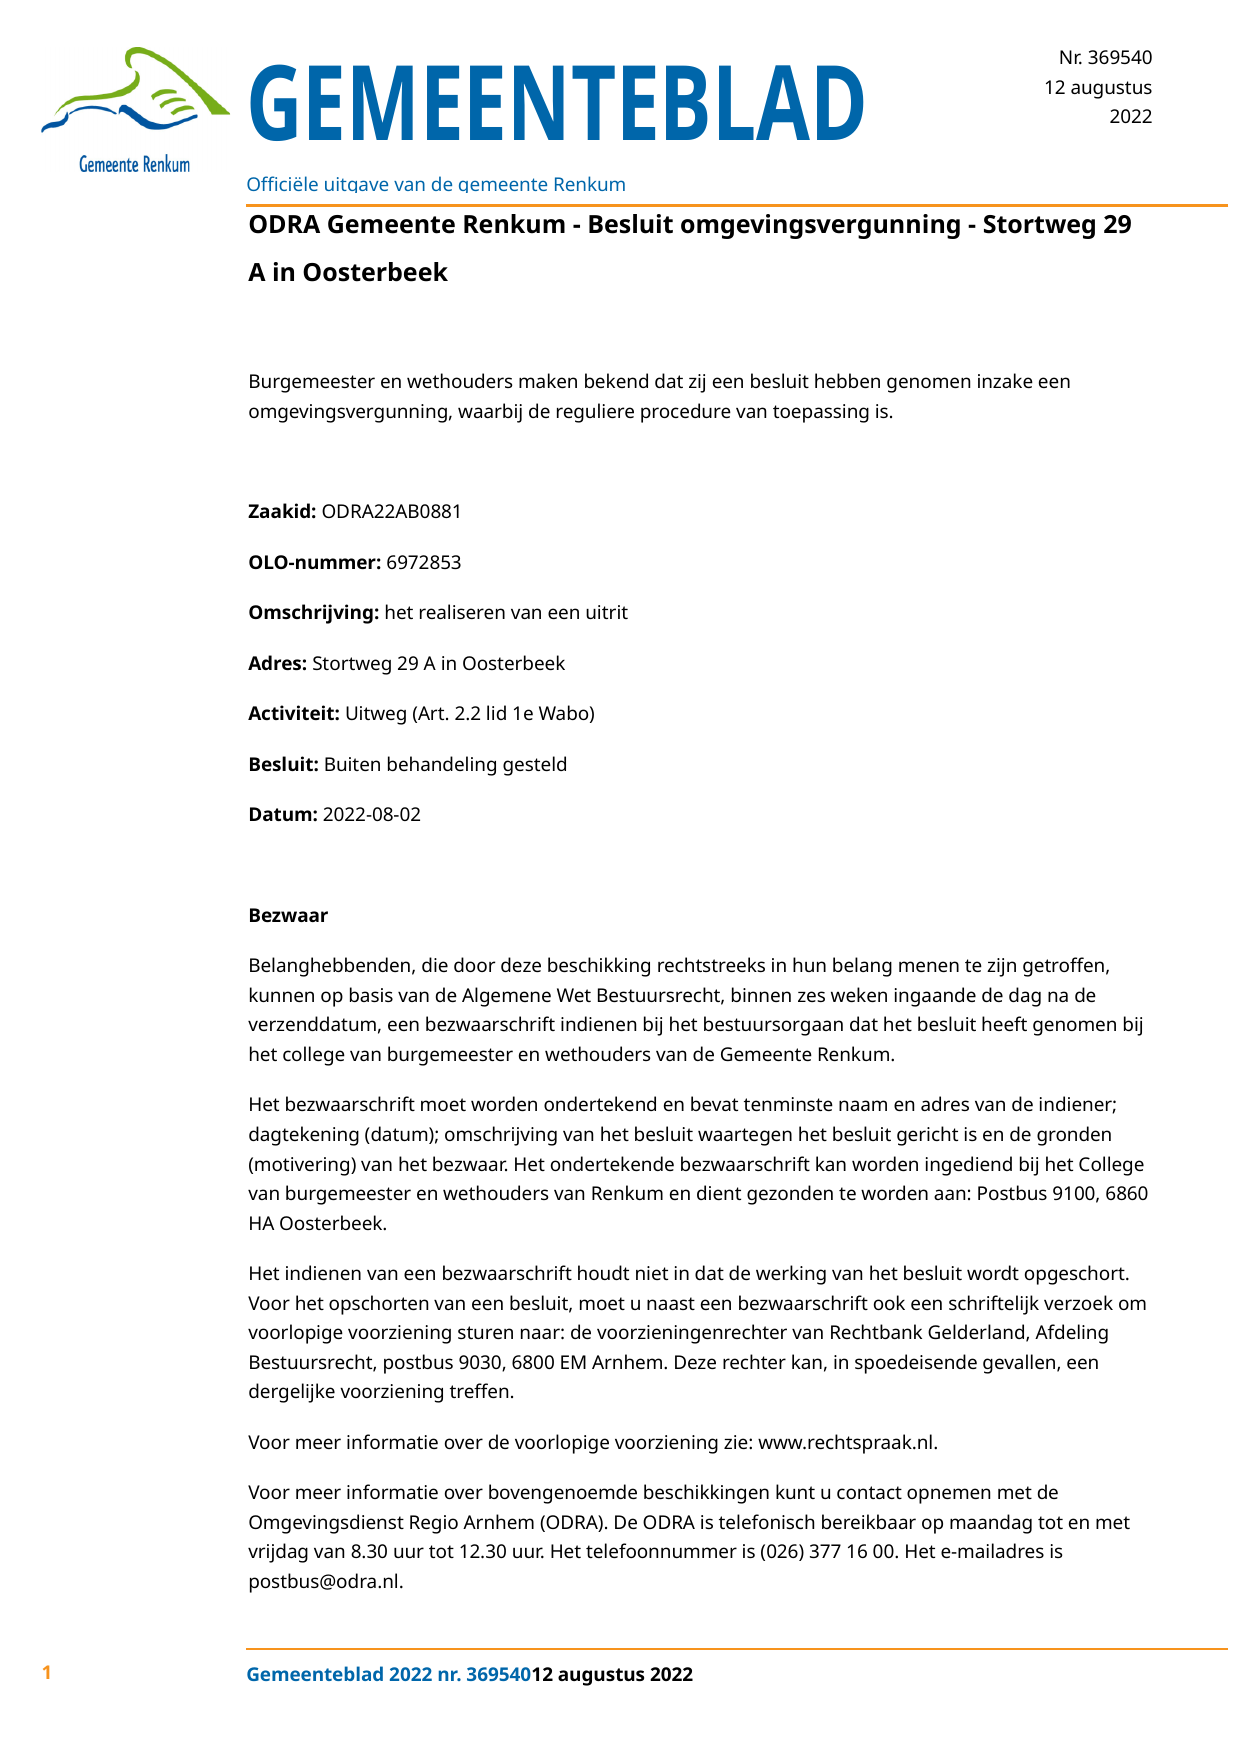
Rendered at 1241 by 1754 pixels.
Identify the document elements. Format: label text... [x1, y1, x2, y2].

text Adres: Stortweg 29 A in Oosterbeek [248, 650, 1152, 676]
text Burgemeester en wethouders maken bekend dat zij een besluit hebben genomen inzake een omgevingsvergunning, waarbij de reguliere procedure van toepassing is. [248, 368, 1152, 424]
text Voor meer informatie over bovengenoemde beschikkingen kunt u contact opnemen met de Omgevingsdienst Regio Arnhem (ODRA). De ODRA is telefonisch bereikbaar op maandag tot en met vrijdag van 8.30 uur tot 12.30 uur. Het telefoonnummer is (026) 377 16 00. Het e-mailadres is postbus@odra.nl. [248, 1479, 1152, 1594]
text OLO-nummer: 6972853 [248, 549, 1152, 575]
text Bezwaar [248, 902, 1152, 928]
text Zaakid: ODRA22AB0881 [248, 499, 1152, 524]
text Belanghebbenden, die door deze beschikking rechtstreeks in hun belang menen te zijn getroffen, kunnen op basis van de Algemene Wet Bestuursrecht, binnen zes weken ingaande de dag na de verzenddatum, een bezwaarschrift indienen bij het bestuursorgaan dat het besluit heeft genomen bij het college van burgemeester en wethouders van de Gemeente Renkum. [248, 952, 1152, 1067]
picture [41, 47, 231, 172]
text Activiteit: Uitweg (Art. 2.2 lid 1e Wabo) [248, 700, 1152, 726]
text Het indienen van een bezwaarschrift houdt niet in dat de werking van het besluit wordt opgeschort. Voor het opschorten van een besluit, moet u naast een bezwaarschrift ook een schriftelijk verzoek om voorlopige voorziening sturen naar: de voorzieningenrechter van Rechtbank Gelderland, Afdeling Bestuursrecht, postbus 9030, 6800 EM Arnhem. Deze rechter kan, in spoedeisende gevallen, een dergelijke voorziening treffen. [248, 1260, 1152, 1404]
text Het bezwaarschrift moet worden ondertekend en bevat tenminste naam en adres van de indiener; dagtekening (datum); omschrijving van het besluit waartegen het besluit gericht is en de gronden (motivering) van het bezwaar. Het ondertekende bezwaarschrift kan worden ingediend bij het College van burgemeester en wethouders van Renkum en dient gezonden te worden aan: Postbus 9100, 6860 HA Oosterbeek. [248, 1092, 1152, 1236]
text ODRA Gemeente Renkum - Besluit omgevingsvergunning - Stortweg 29 A in Oosterbeek [248, 207, 1152, 288]
text Omschrijving: het realiseren van een uitrit [248, 599, 1152, 625]
text Voor meer informatie over de voorlopige voorziening zie: www.rechtspraak.nl. [248, 1429, 1152, 1455]
text Besluit: Buiten behandeling gesteld [248, 751, 1152, 777]
text Datum: 2022-08-02 [248, 801, 1152, 827]
